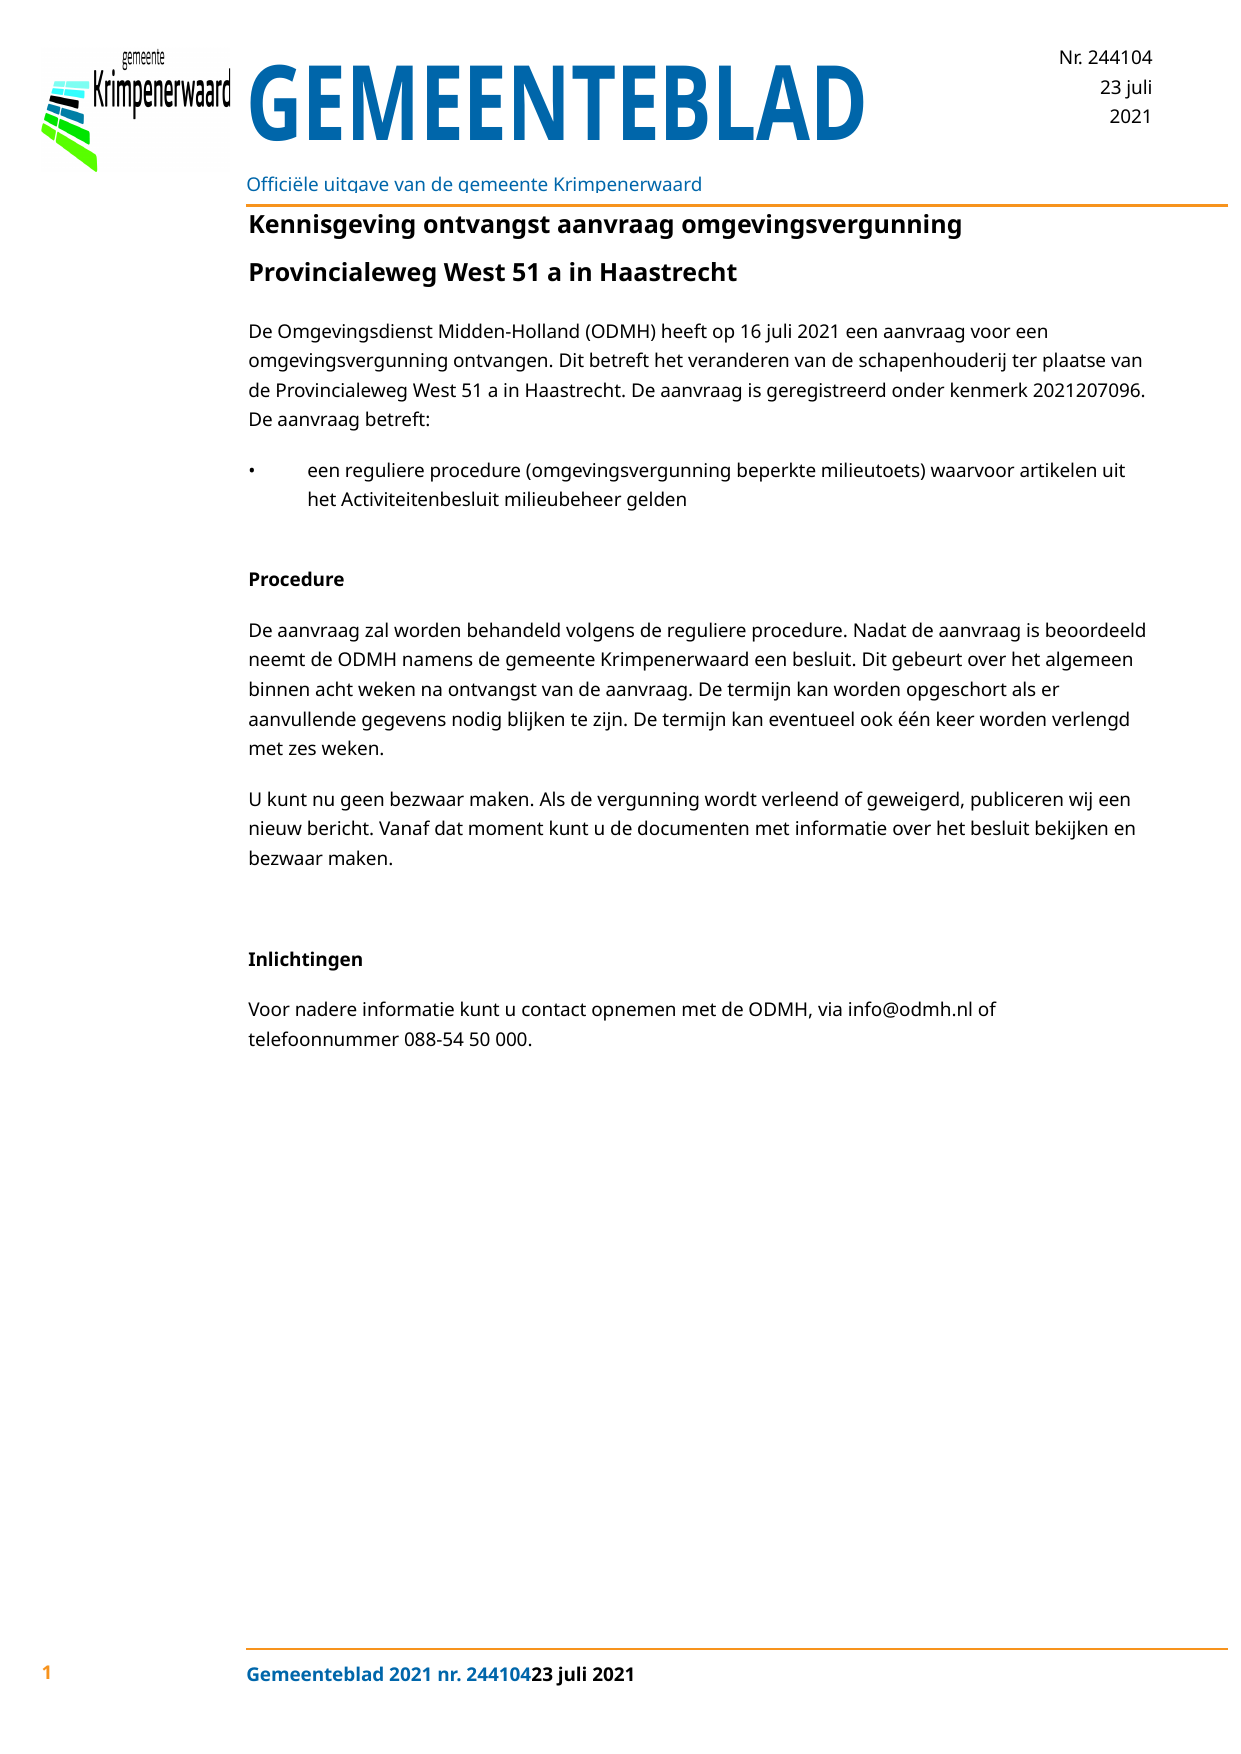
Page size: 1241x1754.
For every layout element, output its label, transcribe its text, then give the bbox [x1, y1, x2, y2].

text U kunt nu geen bezwaar maken. Als de vergunning wordt verleend of geweigerd, publiceren wij een nieuw bericht. Vanaf dat moment kunt u de documenten met informatie over het besluit bekijken en bezwaar maken. [248, 786, 1152, 871]
text Procedure [248, 567, 1152, 592]
picture [41, 47, 231, 172]
text De aanvraag zal worden behandeld volgens de reguliere procedure. Nadat de aanvraag is beoordeeld neemt de ODMH namens de gemeente Krimpenerwaard een besluit. Dit gebeurt over het algemeen binnen acht weken na ontvangst van de aanvraag. De termijn kan worden opgeschort als er aanvullende gegevens nodig blijken te zijn. De termijn kan eventueel ook één keer worden verlengd met zes weken. [248, 617, 1152, 761]
text Voor nadere informatie kunt u contact opnemen met de ODMH, via info@odmh.nl of telefoonnummer 088-54 50 000. [248, 996, 1152, 1052]
list een reguliere procedure (omgevingsvergunning beperkte milieutoets) waarvoor artikelen uit het Activiteitenbesluit milieubeheer gelden [248, 457, 1152, 512]
text De Omgevingsdienst Midden-Holland (ODMH) heeft op 16 juli 2021 een aanvraag voor een omgevingsvergunning ontvangen. Dit betreft het veranderen van de schapenhouderij ter plaatse van de Provincialeweg West 51 a in Haastrecht. De aanvraag is geregistreerd onder kenmerk 2021207096. De aanvraag betreft: [248, 318, 1152, 432]
text Kennisgeving ontvangst aanvraag omgevingsvergunning Provincialeweg West 51 a in Haastrecht [248, 207, 1152, 288]
text Inlichtingen [248, 946, 1152, 972]
